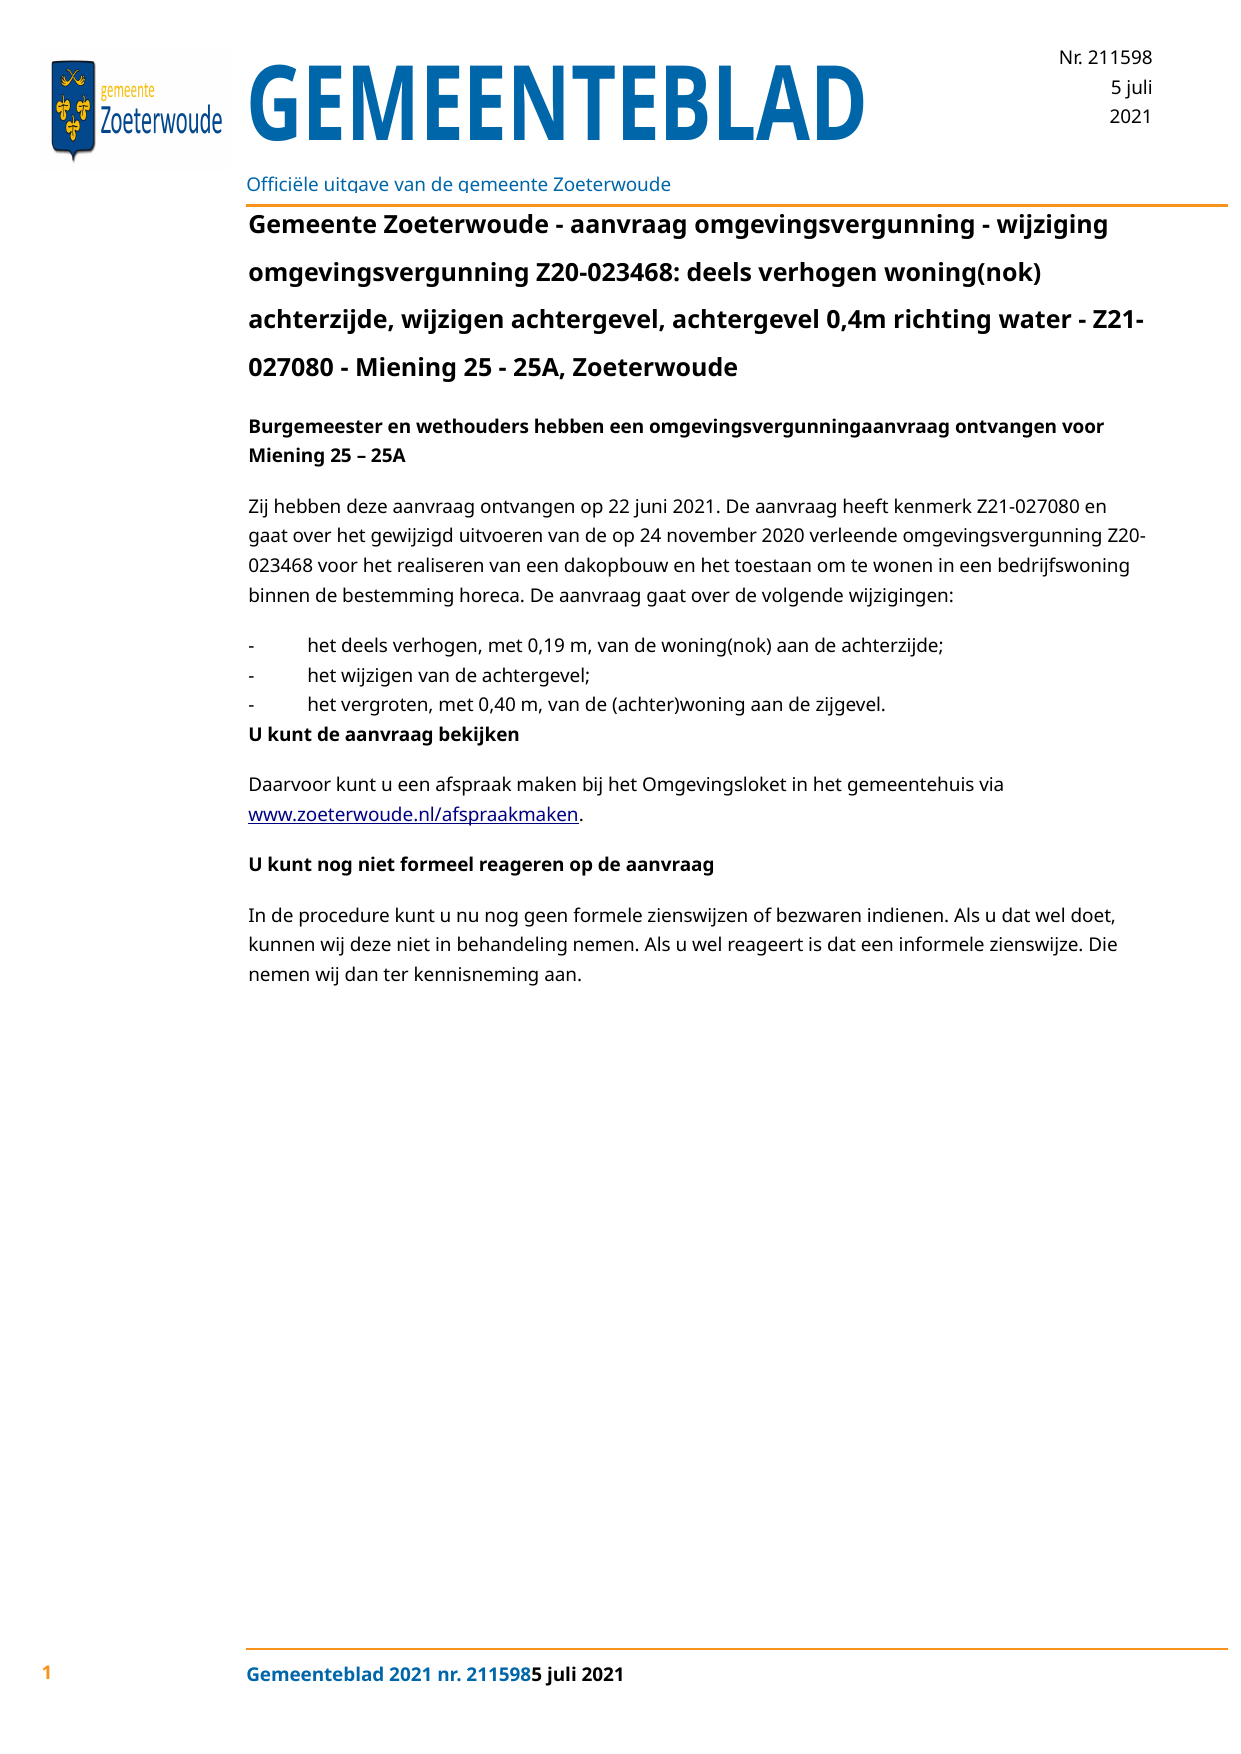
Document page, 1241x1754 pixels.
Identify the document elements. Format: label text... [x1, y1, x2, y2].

text Gemeente Zoeterwoude - aanvraag omgevingsvergunning - wijziging omgevingsvergunning Z20-023468: deels verhogen woning(nok) achterzijde, wijzigen achtergevel, achtergevel 0,4m richting water - Z21-027080 - Miening 25 - 25A, Zoeterwoude [248, 207, 1152, 384]
picture [41, 47, 231, 172]
list het vergroten, met 0,40 m, van de (achter)woning aan de zijgevel. [248, 691, 1152, 717]
text Zij hebben deze aanvraag ontvangen op 22 juni 2021. De aanvraag heeft kenmerk Z21-027080 en gaat over het gewijzigd uitvoeren van de op 24 november 2020 verleende omgevingsvergunning Z20-023468 voor het realiseren van een dakopbouw en het toestaan om te wonen in een bedrijfswoning binnen de bestemming horeca. De aanvraag gaat over de volgende wijzigingen: [248, 493, 1152, 608]
text In de procedure kunt u nu nog geen formele zienswijzen of bezwaren indienen. Als u dat wel doet, kunnen wij deze niet in behandeling nemen. Als u wel reageert is dat een informele zienswijze. Die nemen wij dan ter kennisneming aan. [248, 902, 1152, 987]
list het wijzigen van de achtergevel; [248, 662, 1152, 688]
text U kunt de aanvraag bekijken [248, 721, 1152, 747]
text Daarvoor kunt u een afspraak maken bij het Omgevingsloket in het gemeentehuis via www.zoeterwoude.nl/afspraakmaken. [248, 771, 1152, 827]
text Burgemeester en wethouders hebben een omgevingsvergunningaanvraag ontvangen voor Miening 25 – 25A [248, 413, 1152, 468]
list het deels verhogen, met 0,19 m, van de woning(nok) aan de achterzijde; [248, 632, 1152, 658]
text U kunt nog niet formeel reageren op de aanvraag [248, 851, 1152, 877]
